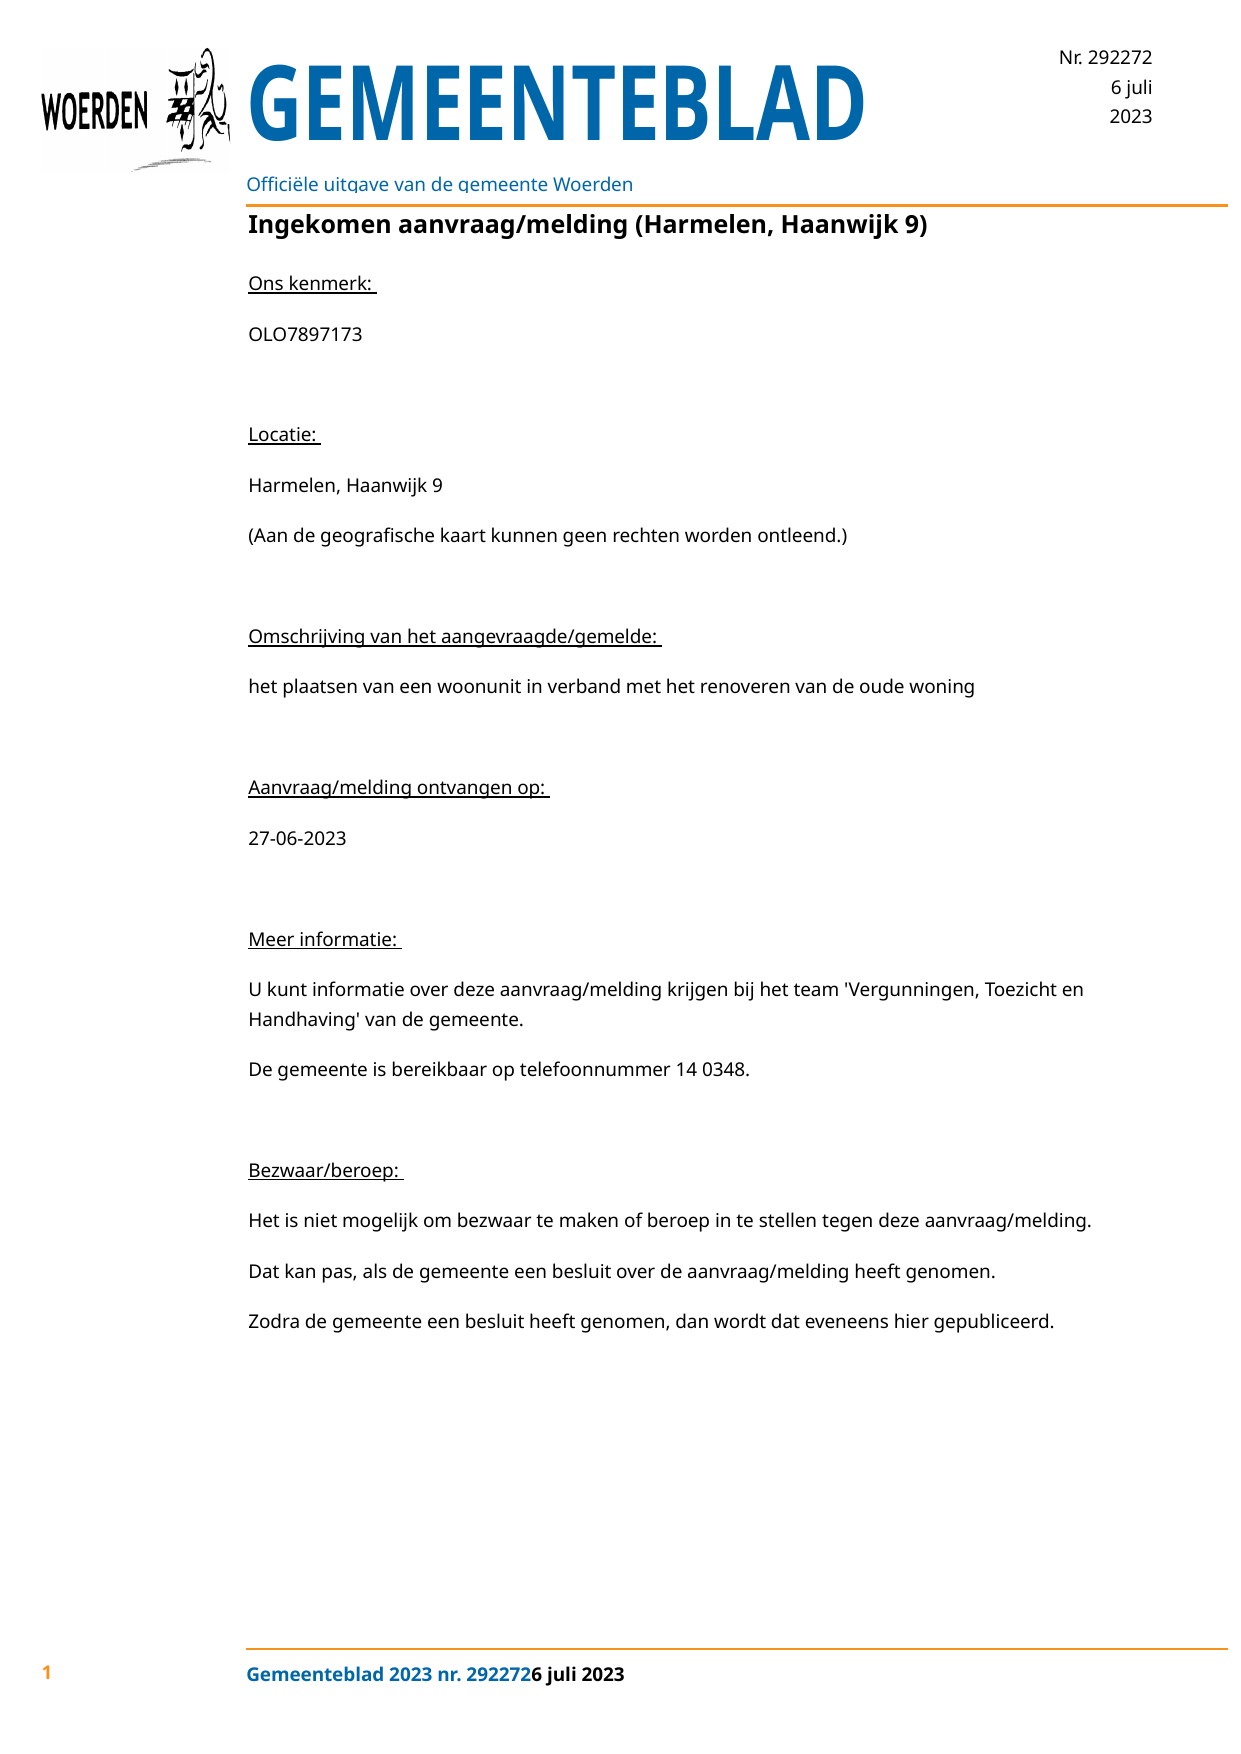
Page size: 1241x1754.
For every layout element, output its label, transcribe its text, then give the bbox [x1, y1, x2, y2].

text (Aan de geografische kaart kunnen geen rechten worden ontleend.) [248, 522, 1152, 548]
text De gemeente is bereikbaar op telefoonnummer 14 0348. [248, 1056, 1152, 1082]
text Ingekomen aanvraag/melding (Harmelen, Haanwijk 9) [248, 207, 1152, 241]
text 27-06-2023 [248, 825, 1152, 851]
text Het is niet mogelijk om bezwaar te maken of beroep in te stellen tegen deze aanvraag/melding. [248, 1207, 1152, 1233]
text het plaatsen van een woonunit in verband met het renoveren van de oude woning [248, 674, 1152, 699]
text Bezwaar/beroep: [248, 1157, 1152, 1183]
text Meer informatie: [248, 926, 1152, 951]
text Omschrijving van het aangevraagde/gemelde: [248, 623, 1152, 649]
text Ons kenmerk: [248, 270, 1152, 296]
text Zodra de gemeente een besluit heeft genomen, dan wordt dat eveneens hier gepubliceerd. [248, 1308, 1152, 1334]
text OLO7897173 [248, 321, 1152, 346]
text U kunt informatie over deze aanvraag/melding krijgen bij het team 'Vergunningen, Toezicht en Handhaving' van de gemeente. [248, 976, 1152, 1031]
text Dat kan pas, als de gemeente een besluit over de aanvraag/melding heeft genomen. [248, 1258, 1152, 1283]
text Aanvraag/melding ontvangen op: [248, 774, 1152, 800]
text Locatie: [248, 422, 1152, 447]
picture [41, 47, 231, 172]
text Harmelen, Haanwijk 9 [248, 472, 1152, 498]
